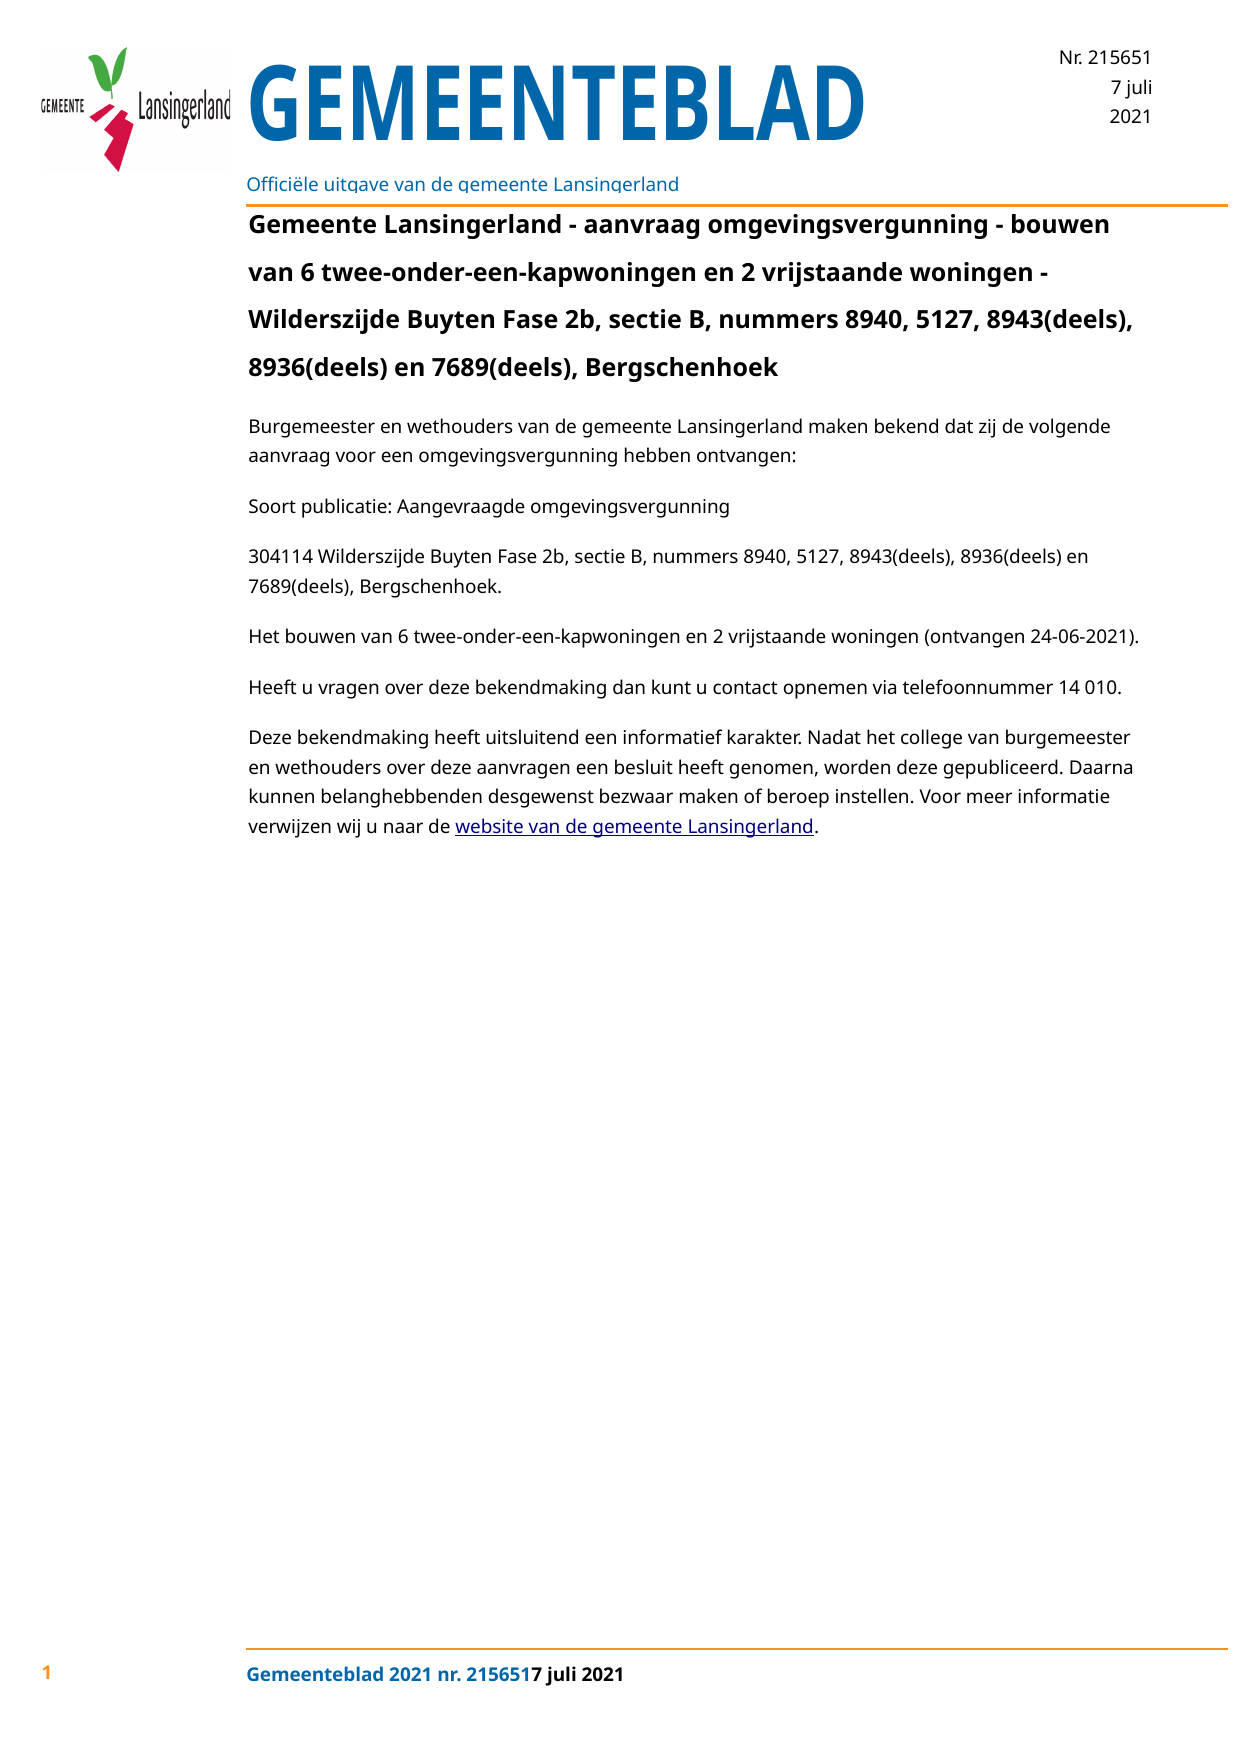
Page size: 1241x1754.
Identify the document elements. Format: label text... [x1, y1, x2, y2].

text Heeft u vragen over deze bekendmaking dan kunt u contact opnemen via telefoonnummer 14 010. [248, 674, 1152, 700]
text Het bouwen van 6 twee-onder-een-kapwoningen en 2 vrijstaande woningen (ontvangen 24-06-2021). [248, 623, 1152, 649]
text Burgemeester en wethouders van de gemeente Lansingerland maken bekend dat zij de volgende aanvraag voor een omgevingsvergunning hebben ontvangen: [248, 413, 1152, 468]
text 304114 Wilderszijde Buyten Fase 2b, sectie B, nummers 8940, 5127, 8943(deels), 8936(deels) en 7689(deels), Bergschenhoek. [248, 543, 1152, 599]
picture [41, 47, 231, 172]
text Soort publicatie: Aangevraagde omgevingsvergunning [248, 493, 1152, 519]
text Gemeente Lansingerland - aanvraag omgevingsvergunning - bouwen van 6 twee-onder-een-kapwoningen en 2 vrijstaande woningen - Wilderszijde Buyten Fase 2b, sectie B, nummers 8940, 5127, 8943(deels), 8936(deels) en 7689(deels), Bergschenhoek [248, 207, 1152, 384]
text Deze bekendmaking heeft uitsluitend een informatief karakter. Nadat het college van burgemeester en wethouders over deze aanvragen een besluit heeft genomen, worden deze gepubliceerd. Daarna kunnen belanghebbenden desgewenst bezwaar maken of beroep instellen. Voor meer informatie verwijzen wij u naar de website van de gemeente Lansingerland. [248, 724, 1152, 839]
